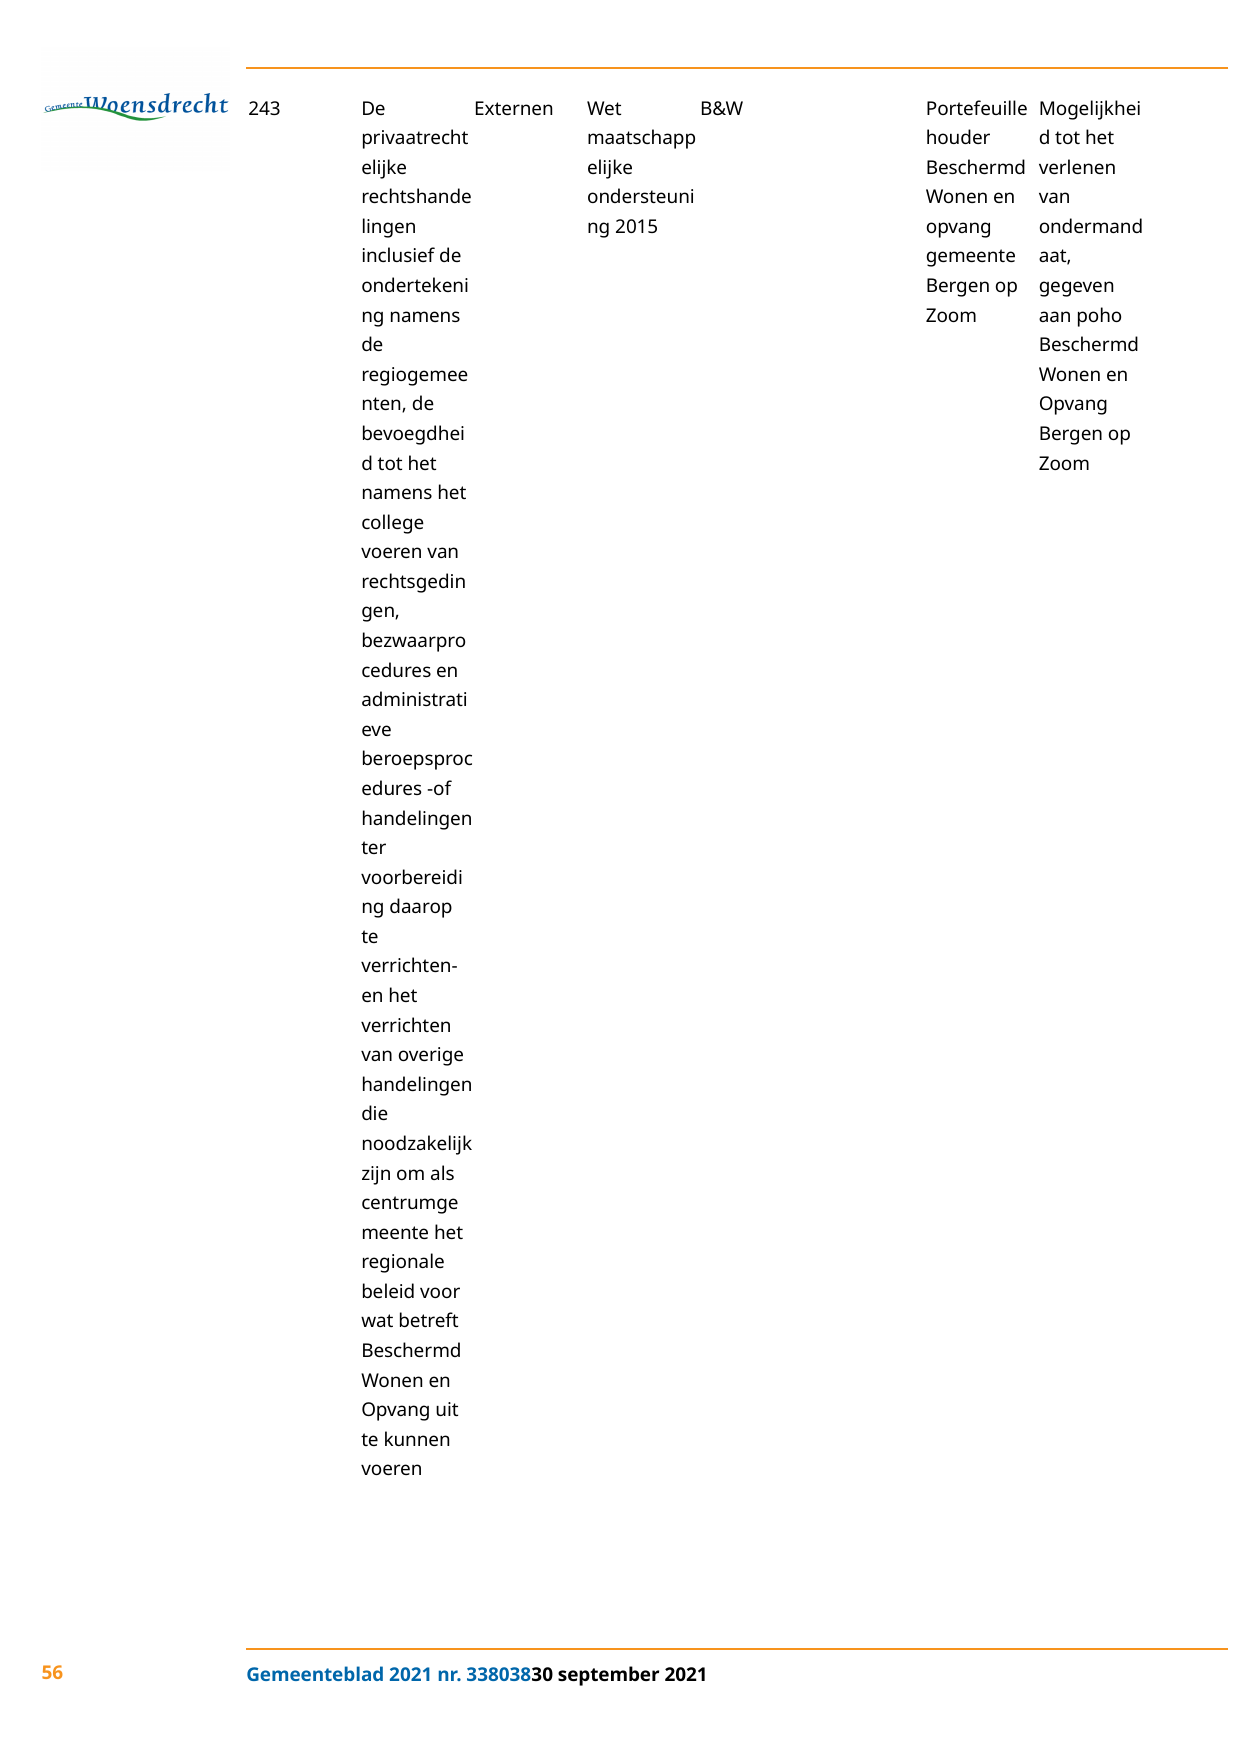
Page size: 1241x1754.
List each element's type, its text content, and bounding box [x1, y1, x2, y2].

table_cell [361, 1533, 474, 1558]
table_cell [474, 1559, 587, 1584]
table_cell [587, 1584, 700, 1610]
table_cell [1039, 1533, 1152, 1558]
table_cell [474, 1533, 587, 1558]
table_cell [361, 1481, 474, 1507]
table_cell [813, 1507, 926, 1533]
table_cell [248, 1559, 361, 1584]
table_cell [361, 1584, 474, 1610]
table_cell [1039, 1584, 1152, 1610]
table_cell [587, 1559, 700, 1584]
table_cell [474, 1481, 587, 1507]
table_cell [248, 1507, 361, 1533]
table_cell Mogelijkheid tot het verlenen van ondermandaat, gegeven aan poho Beschermd Wonen en Opvang Bergen op Zoom [1039, 95, 1152, 1481]
table_cell [1039, 1559, 1152, 1584]
table_cell [813, 1584, 926, 1610]
table_cell [926, 1533, 1038, 1558]
table_cell [248, 1481, 361, 1507]
table_cell [1039, 1481, 1152, 1507]
table_cell [1039, 1507, 1152, 1533]
table_cell [474, 1584, 587, 1610]
table_cell [361, 1559, 474, 1584]
table_cell [587, 1507, 700, 1533]
table_cell Portefeuillehouder Beschermd Wonen en opvang gemeente Bergen op Zoom [926, 95, 1038, 1481]
table_cell [700, 1584, 813, 1610]
table_cell [926, 1481, 1038, 1507]
table_cell B&W [700, 95, 813, 1481]
table_cell [813, 1559, 926, 1584]
table_cell [926, 1559, 1038, 1584]
table_cell [700, 1481, 813, 1507]
table_cell [813, 1533, 926, 1558]
table_cell Externen [474, 95, 587, 1481]
table_cell [813, 95, 926, 1481]
table_cell [248, 1533, 361, 1558]
table_cell [700, 1533, 813, 1558]
table_cell [700, 1507, 813, 1533]
table_cell [813, 1481, 926, 1507]
table_cell Wet maatschappelijke ondersteuning 2015 [587, 95, 700, 1481]
table_cell [361, 1507, 474, 1533]
table_cell [700, 1559, 813, 1584]
table_cell 243 [248, 95, 361, 1481]
table_cell [474, 1507, 587, 1533]
table_cell [926, 1507, 1038, 1533]
table_cell [587, 1481, 700, 1507]
table_cell [926, 1584, 1038, 1610]
table_cell De privaatrechtelijke rechtshandelingen inclusief de ondertekening namens de regiogemeenten, de bevoegdheid tot het namens het college voeren van rechtsgedingen, bezwaarprocedures en administratieve beroepsprocedures -of handelingen ter voorbereiding daarop te verrichten- en het verrichten van overige handelingen die noodzakelijk zijn om als centrumgemeente het regionale beleid voor wat betreft Beschermd Wonen en Opvang uit te kunnen voeren [361, 95, 474, 1481]
picture [41, 47, 231, 172]
table_cell [248, 1584, 361, 1610]
table_cell [587, 1533, 700, 1558]
